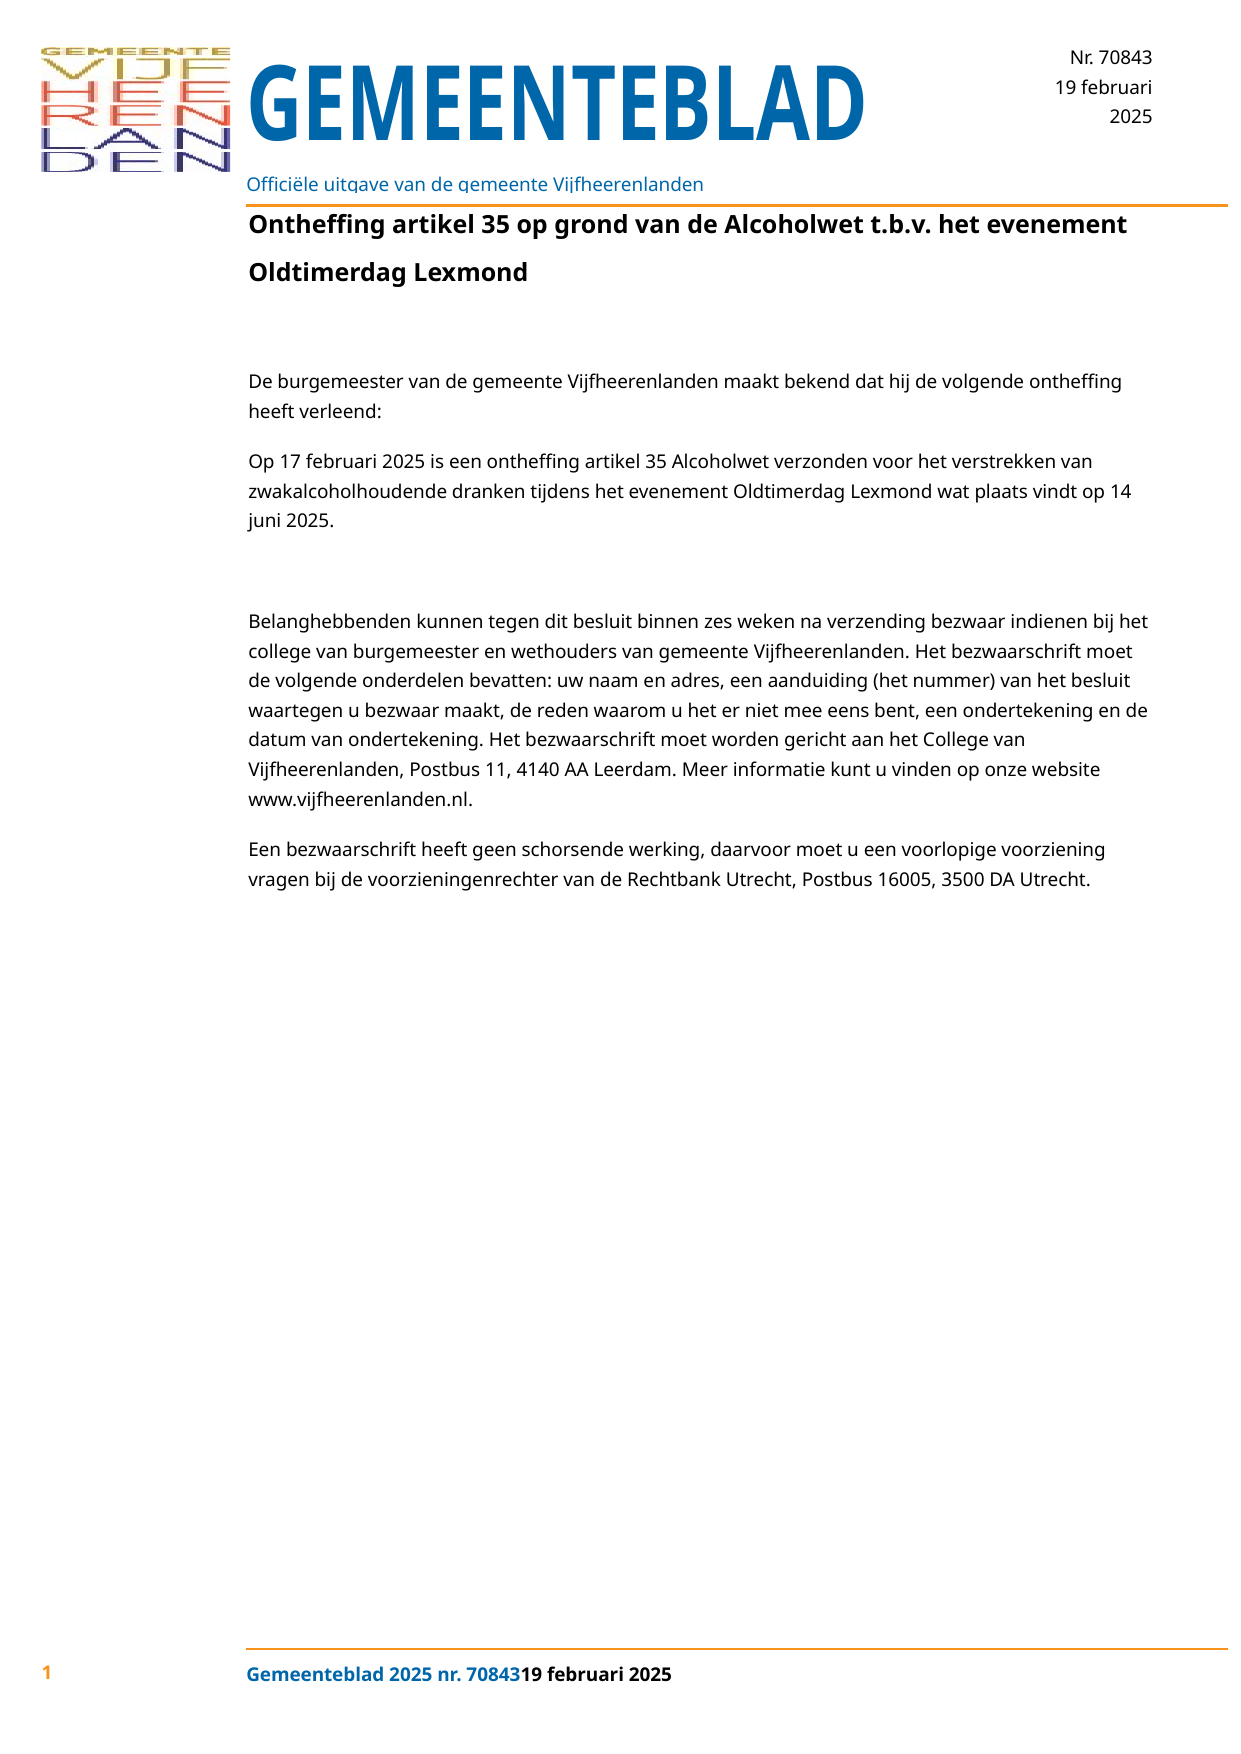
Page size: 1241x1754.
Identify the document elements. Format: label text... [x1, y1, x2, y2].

text De burgemeester van de gemeente Vijfheerenlanden maakt bekend dat hij de volgende ontheffing heeft verleend: [248, 368, 1152, 424]
text Op 17 februari 2025 is een ontheffing artikel 35 Alcoholwet verzonden voor het verstrekken van zwakalcoholhoudende dranken tijdens het evenement Oldtimerdag Lexmond wat plaats vindt op 14 juni 2025. [248, 448, 1152, 533]
text Ontheffing artikel 35 op grond van de Alcoholwet t.b.v. het evenement Oldtimerdag Lexmond [248, 207, 1152, 288]
picture [41, 47, 231, 172]
text Belanghebbenden kunnen tegen dit besluit binnen zes weken na verzending bezwaar indienen bij het college van burgemeester en wethouders van gemeente Vijfheerenlanden. Het bezwaarschrift moet de volgende onderdelen bevatten: uw naam en adres, een aanduiding (het nummer) van het besluit waartegen u bezwaar maakt, de reden waarom u het er niet mee eens bent, een ondertekening en de datum van ondertekening. Het bezwaarschrift moet worden gericht aan het College van Vijfheerenlanden, Postbus 11, 4140 AA Leerdam. Meer informatie kunt u vinden op onze website www.vijfheerenlanden.nl. [248, 608, 1152, 812]
text Een bezwaarschrift heeft geen schorsende werking, daarvoor moet u een voorlopige voorziening vragen bij de voorzieningenrechter van de Rechtbank Utrecht, Postbus 16005, 3500 DA Utrecht. [248, 836, 1152, 892]
